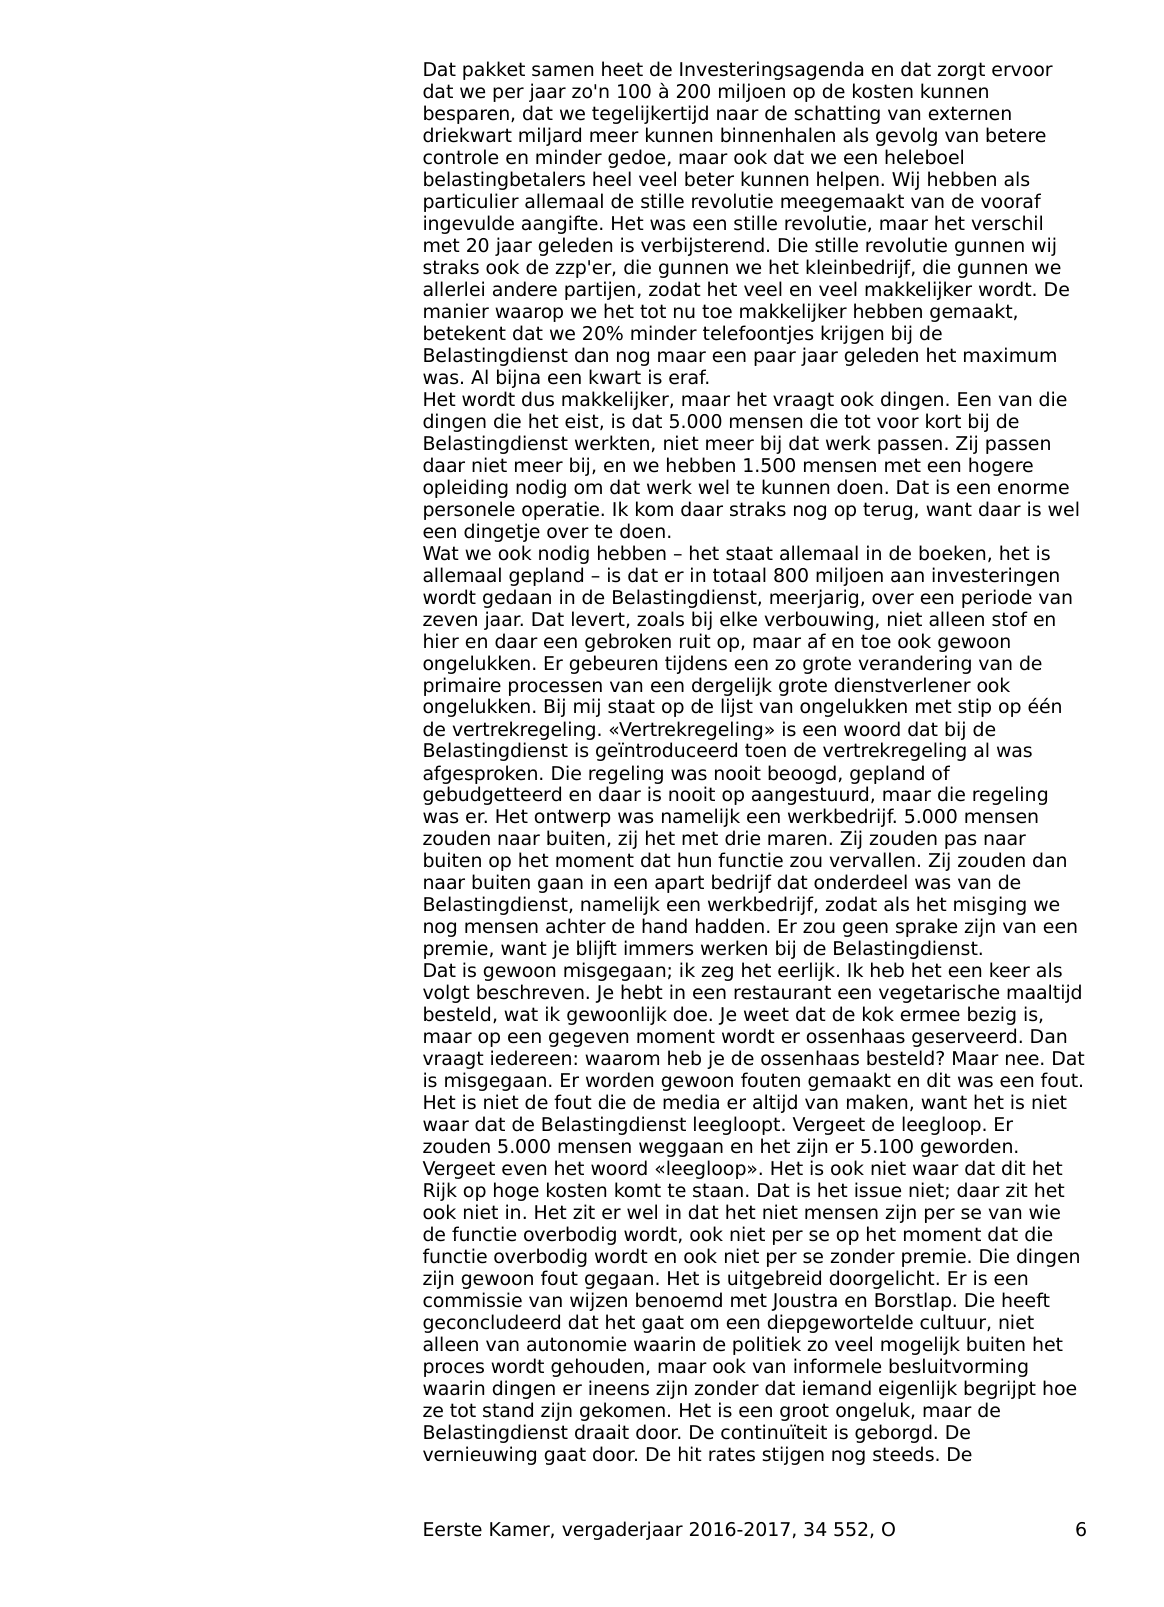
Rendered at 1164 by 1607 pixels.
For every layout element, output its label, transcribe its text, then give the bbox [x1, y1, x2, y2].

text Het wordt dus makkelijker, maar het vraagt ook dingen. Een van die dingen die het eist, is dat 5.000 mensen die tot voor kort bij de Belastingdienst werkten, niet meer bij dat werk passen. Zij passen daar niet meer bij, en we hebben 1.500 mensen met een hogere opleiding nodig om dat werk wel te kunnen doen. Dat is een enorme personele operatie. Ik kom daar straks nog op terug, want daar is wel een dingetje over te doen. [422, 389, 1087, 543]
text Dat pakket samen heet de Investeringsagenda en dat zorgt ervoor dat we per jaar zo'n 100 à 200 miljoen op de kosten kunnen besparen, dat we tegelijkertijd naar de schatting van externen driekwart miljard meer kunnen binnenhalen als gevolg van betere controle en minder gedoe, maar ook dat we een heleboel belastingbetalers heel veel beter kunnen helpen. Wij hebben als particulier allemaal de stille revolutie meegemaakt van de vooraf ingevulde aangifte. Het was een stille revolutie, maar het verschil met 20 jaar geleden is verbijsterend. Die stille revolutie gunnen wij straks ook de zzp'er, die gunnen we het kleinbedrijf, die gunnen we allerlei andere partijen, zodat het veel en veel makkelijker wordt. De manier waarop we het tot nu toe makkelijker hebben gemaakt, betekent dat we 20% minder telefoontjes krijgen bij de Belastingdienst dan nog maar een paar jaar geleden het maximum was. Al bijna een kwart is eraf. [422, 59, 1087, 389]
text Dat is gewoon misgegaan; ik zeg het eerlijk. Ik heb het een keer als volgt beschreven. Je hebt in een restaurant een vegetarische maaltijd besteld, wat ik gewoonlijk doe. Je weet dat de kok ermee bezig is, maar op een gegeven moment wordt er ossenhaas geserveerd. Dan vraagt iedereen: waarom heb je de ossenhaas besteld? Maar nee. Dat is misgegaan. Er worden gewoon fouten gemaakt en dit was een fout. Het is niet de fout die de media er altijd van maken, want het is niet waar dat de Belastingdienst leegloopt. Vergeet de leegloop. Er zouden 5.000 mensen weggaan en het zijn er 5.100 geworden. Vergeet even het woord «leegloop». Het is ook niet waar dat dit het Rijk op hoge kosten komt te staan. Dat is het issue niet; daar zit het ook niet in. Het zit er wel in dat het niet mensen zijn per se van wie de functie overbodig wordt, ook niet per se op het moment dat die functie overbodig wordt en ook niet per se zonder premie. Die dingen zijn gewoon fout gegaan. Het is uitgebreid doorgelicht. Er is een commissie van wijzen benoemd met Joustra en Borstlap. Die heeft geconcludeerd dat het gaat om een diepgewortelde cultuur, niet alleen van autonomie waarin de politiek zo veel mogelijk buiten het proces wordt gehouden, maar ook van informele besluitvorming waarin dingen er ineens zijn zonder dat iemand eigenlijk begrijpt hoe ze tot stand zijn gekomen. Het is een groot ongeluk, maar de Belastingdienst draait door. De continuïteit is geborgd. De vernieuwing gaat door. De hit rates stijgen nog steeds. De [422, 960, 1087, 1466]
text Wat we ook nodig hebben – het staat allemaal in de boeken, het is allemaal gepland – is dat er in totaal 800 miljoen aan investeringen wordt gedaan in de Belastingdienst, meerjarig, over een periode van zeven jaar. Dat levert, zoals bij elke verbouwing, niet alleen stof en hier en daar een gebroken ruit op, maar af en toe ook gewoon ongelukken. Er gebeuren tijdens een zo grote verandering van de primaire processen van een dergelijk grote dienstverlener ook ongelukken. Bij mij staat op de lijst van ongelukken met stip op één de vertrekregeling. «Vertrekregeling» is een woord dat bij de Belastingdienst is geïntroduceerd toen de vertrekregeling al was afgesproken. Die regeling was nooit beoogd, gepland of gebudgetteerd en daar is nooit op aangestuurd, maar die regeling was er. Het ontwerp was namelijk een werkbedrijf. 5.000 mensen zouden naar buiten, zij het met drie maren. Zij zouden pas naar buiten op het moment dat hun functie zou vervallen. Zij zouden dan naar buiten gaan in een apart bedrijf dat onderdeel was van de Belastingdienst, namelijk een werkbedrijf, zodat als het misging we nog mensen achter de hand hadden. Er zou geen sprake zijn van een premie, want je blijft immers werken bij de Belastingdienst. [422, 543, 1087, 960]
